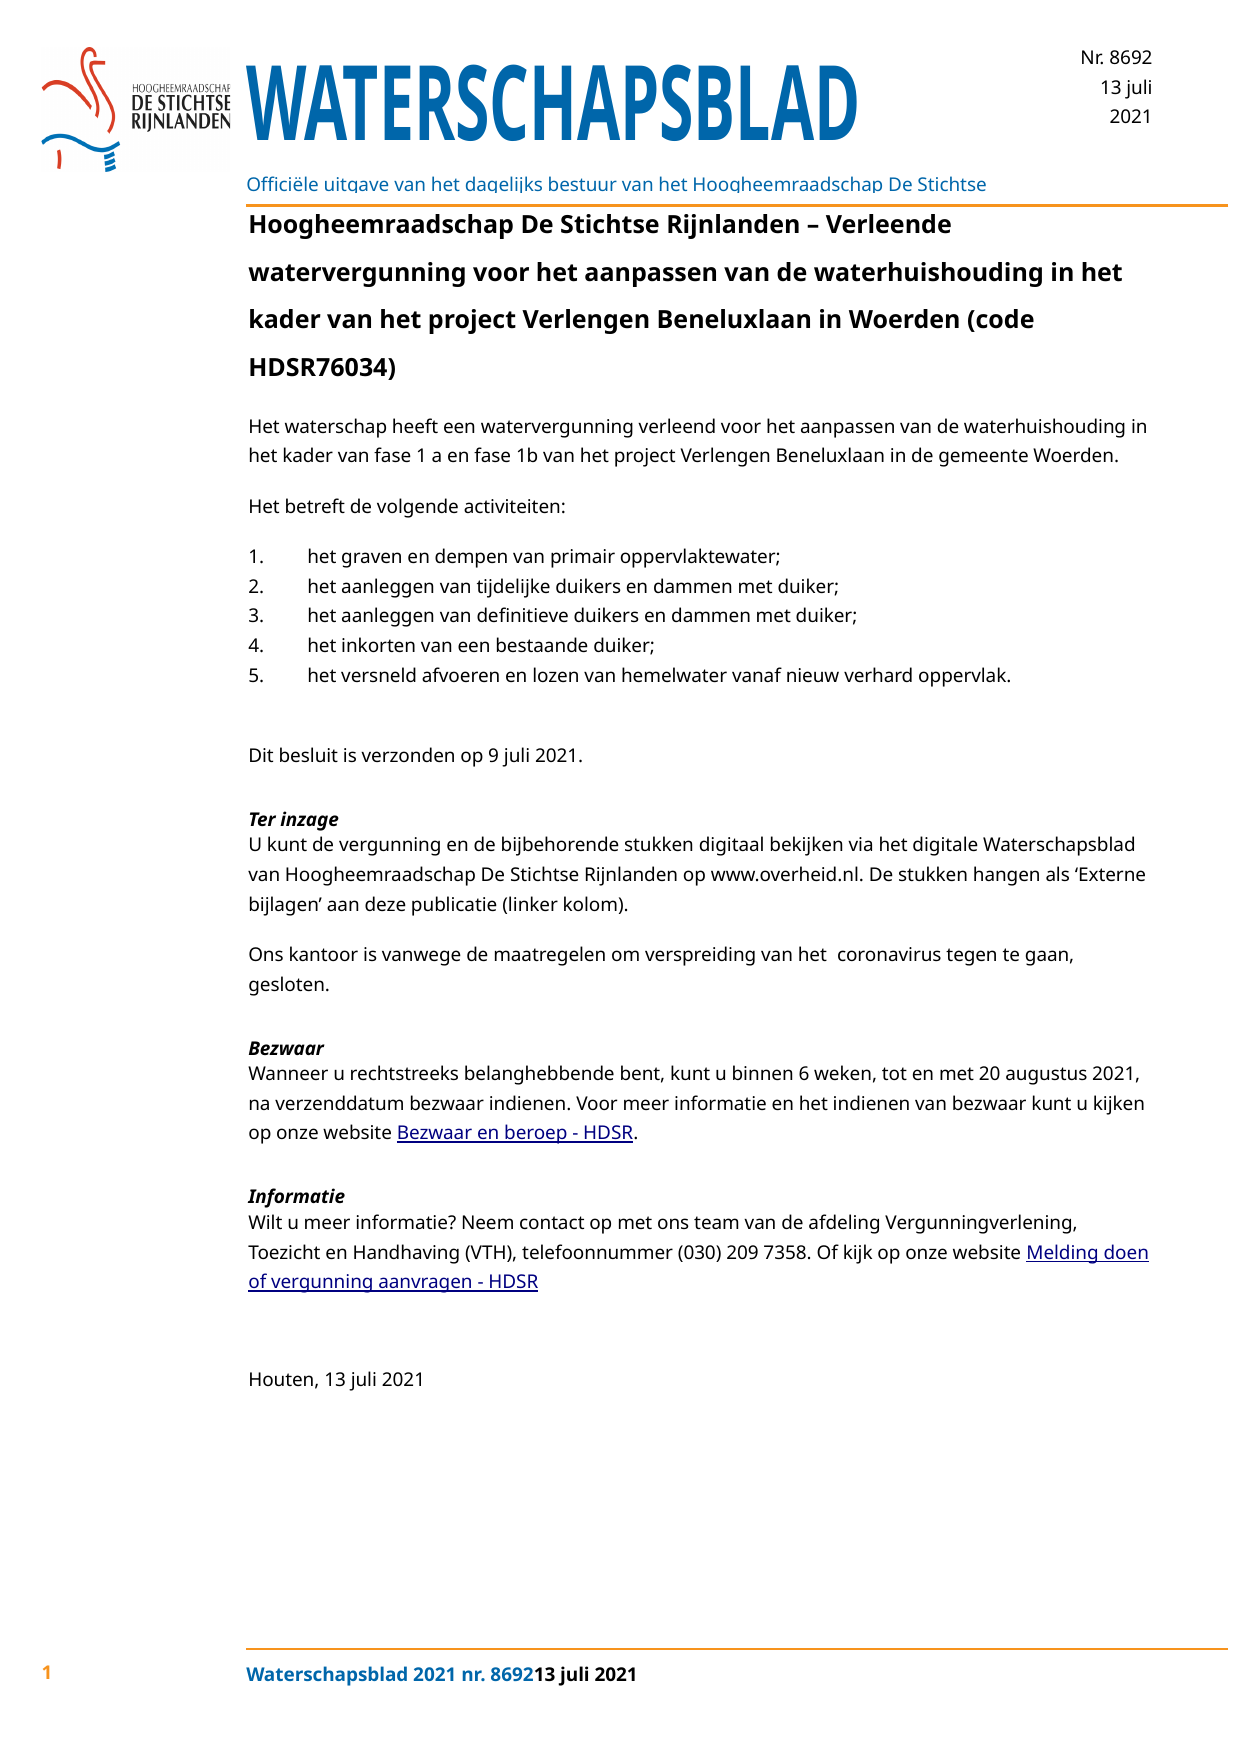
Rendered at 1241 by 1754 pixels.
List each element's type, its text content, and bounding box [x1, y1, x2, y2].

text Wilt u meer informatie? Neem contact op met ons team van de afdeling Vergunningverlening, Toezicht en Handhaving (VTH), telefoonnummer (030) 209 7358. Of kijk op onze website Melding doen of vergunning aanvragen - HDSR [248, 1209, 1152, 1294]
text Het betreft de volgende activiteiten: [248, 493, 1152, 519]
text Dit besluit is verzonden op 9 juli 2021. [248, 742, 1152, 768]
list het graven en dempen van primair oppervlaktewater; [248, 543, 1152, 569]
list het aanleggen van definitieve duikers en dammen met duiker; [248, 603, 1152, 628]
text Hoogheemraadschap De Stichtse Rijnlanden – Verleende watervergunning voor het aanpassen van de waterhuishouding in het kader van het project Verlengen Beneluxlaan in Woerden (code HDSR76034) [248, 207, 1152, 384]
text Ons kantoor is vanwege de maatregelen om verspreiding van het coronavirus tegen te gaan, gesloten. [248, 941, 1152, 996]
text U kunt de vergunning en de bijbehorende stukken digitaal bekijken via het digitale Waterschapsblad van Hoogheemraadschap De Stichtse Rijnlanden op www.overheid.nl. De stukken hangen als ‘Externe bijlagen’ aan deze publicatie (linker kolom). [248, 832, 1152, 916]
text Wanneer u rechtstreeks belanghebbende bent, kunt u binnen 6 weken, tot en met 20 augustus 2021, na verzenddatum bezwaar indienen. Voor meer informatie en het indienen van bezwaar kunt u kijken op onze website Bezwaar en beroep - HDSR. [248, 1060, 1152, 1145]
list het versneld afvoeren en lozen van hemelwater vanaf nieuw verhard oppervlak. [248, 662, 1152, 688]
list het inkorten van een bestaande duiker; [248, 632, 1152, 658]
text Het waterschap heeft een watervergunning verleend voor het aanpassen van de waterhuishouding in het kader van fase 1 a en fase 1b van het project Verlengen Beneluxlaan in de gemeente Woerden. [248, 413, 1152, 468]
text Houten, 13 juli 2021 [248, 1367, 1152, 1392]
list het aanleggen van tijdelijke duikers en dammen met duiker; [248, 573, 1152, 599]
text Bezwaar [248, 1035, 1152, 1060]
picture [41, 47, 231, 172]
text Informatie [248, 1183, 1152, 1209]
text Ter inzage [248, 806, 1152, 832]
